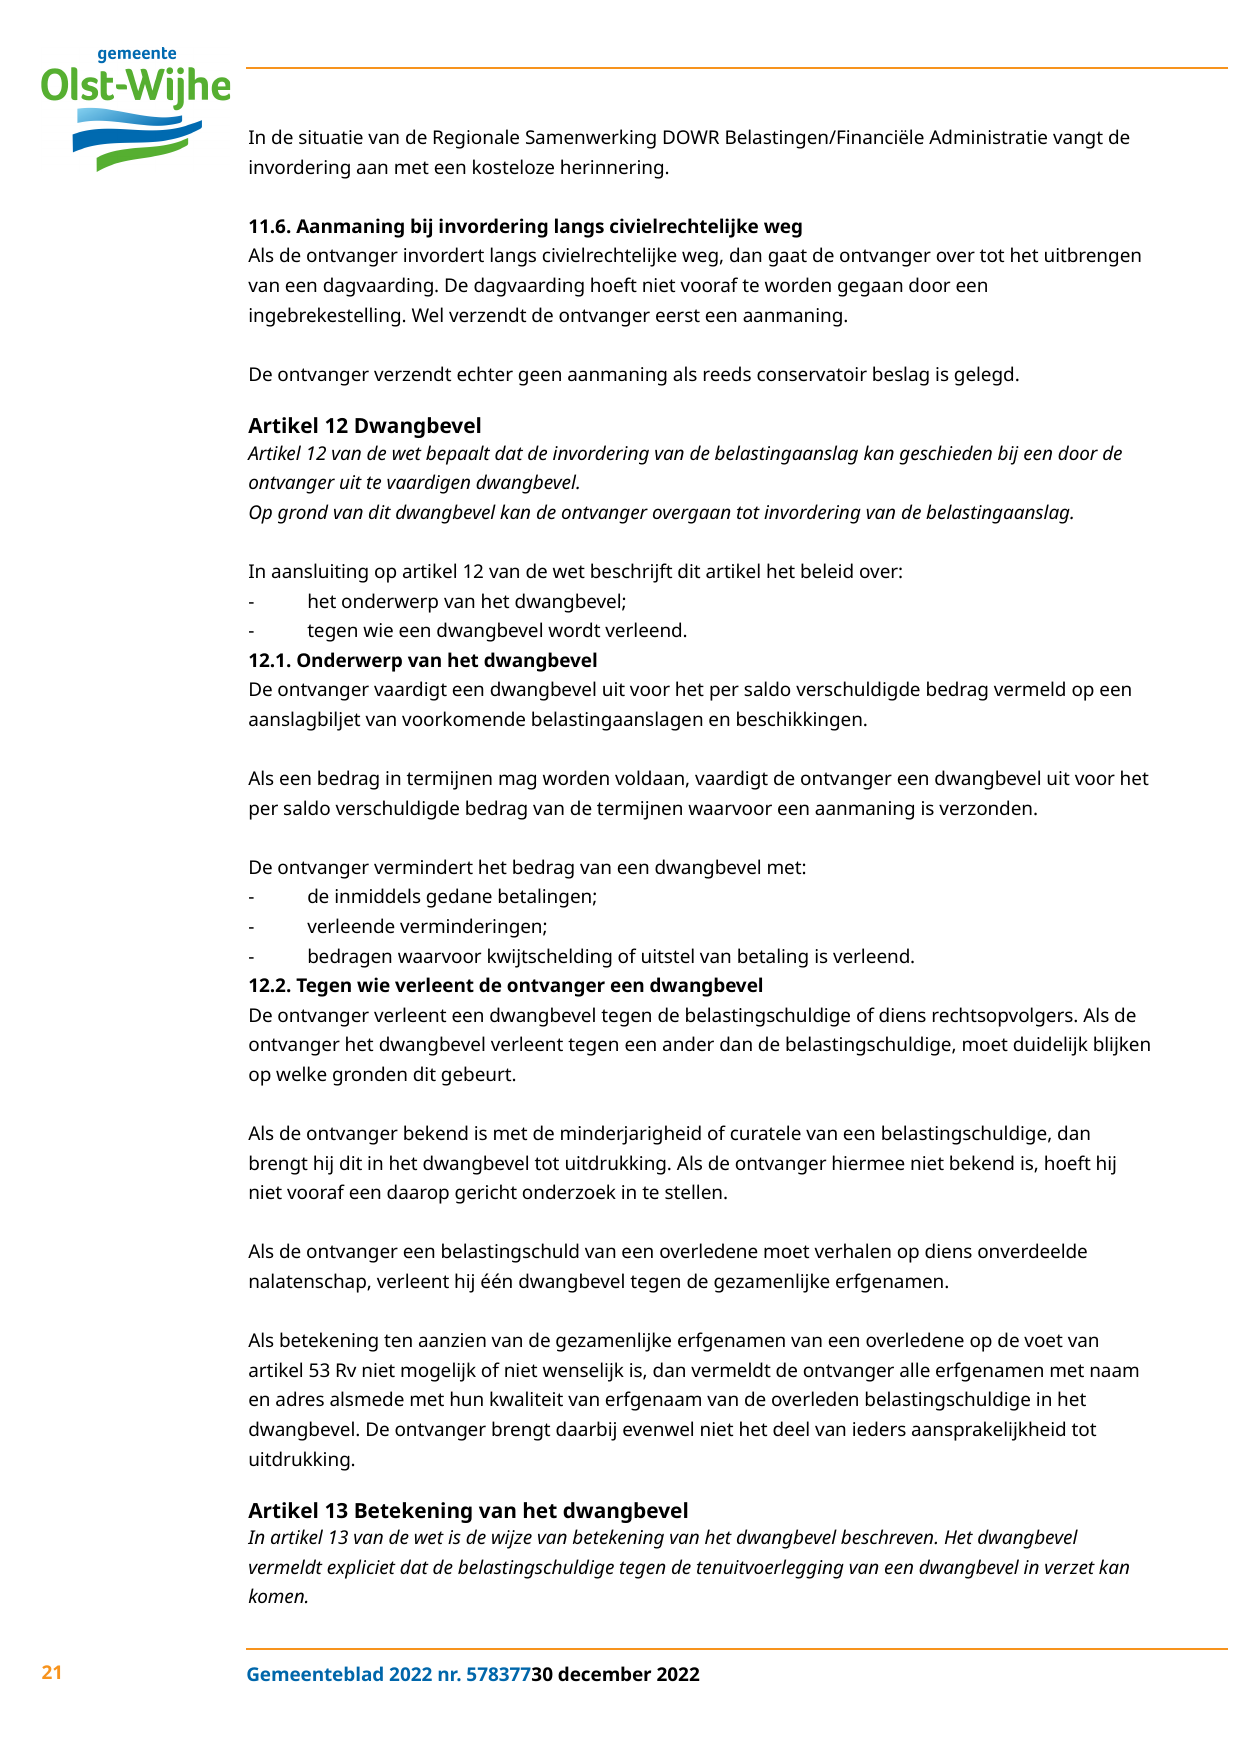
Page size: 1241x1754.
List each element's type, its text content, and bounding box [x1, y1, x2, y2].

picture [41, 47, 231, 172]
text Op grond van dit dwangbevel kan de ontvanger overgaan tot invordering van de belastingaanslag. [248, 499, 1152, 525]
list het onderwerp van het dwangbevel; [248, 588, 1152, 613]
text Als de ontvanger invordert langs civielrechtelijke weg, dan gaat de ontvanger over tot het uitbrengen van een dagvaarding. De dagvaarding hoeft niet vooraf te worden gegaan door een ingebrekestelling. Wel verzendt de ontvanger eerst een aanmaning. [248, 243, 1152, 328]
text 11.6. Aanmaning bij invordering langs civielrechtelijke weg [248, 213, 1152, 239]
text De ontvanger verleent een dwangbevel tegen de belastingschuldige of diens rechtsopvolgers. Als de ontvanger het dwangbevel verleent tegen een ander dan de belastingschuldige, moet duidelijk blijken op welke gronden dit gebeurt. [248, 1002, 1152, 1087]
text De ontvanger vermindert het bedrag van een dwangbevel met: [248, 854, 1152, 880]
list tegen wie een dwangbevel wordt verleend. [248, 617, 1152, 643]
text In de situatie van de Regionale Samenwerking DOWR Belastingen/Financiële Administratie vangt de invordering aan met een kosteloze herinnering. [248, 124, 1152, 180]
text De ontvanger verzendt echter geen aanmaning als reeds conservatoir beslag is gelegd. [248, 361, 1152, 387]
list verleende verminderingen; [248, 913, 1152, 939]
text Artikel 12 Dwangbevel [248, 411, 1152, 440]
list de inmiddels gedane betalingen; [248, 884, 1152, 909]
text Artikel 12 van de wet bepaalt dat de invordering van de belastingaanslag kan geschieden bij een door de ontvanger uit te vaardigen dwangbevel. [248, 440, 1152, 495]
text In aansluiting op artikel 12 van de wet beschrijft dit artikel het beleid over: [248, 558, 1152, 584]
text In artikel 13 van de wet is de wijze van betekening van het dwangbevel beschreven. Het dwangbevel vermeldt expliciet dat de belastingschuldige tegen de tenuitvoerlegging van een dwangbevel in verzet kan komen. [248, 1524, 1152, 1609]
text Als de ontvanger een belastingschuld van een overledene moet verhalen op diens onverdeelde nalatenschap, verleent hij één dwangbevel tegen de gezamenlijke erfgenamen. [248, 1239, 1152, 1294]
text Artikel 13 Betekening van het dwangbevel [248, 1496, 1152, 1524]
text Als een bedrag in termijnen mag worden voldaan, vaardigt de ontvanger een dwangbevel uit voor het per saldo verschuldigde bedrag van de termijnen waarvoor een aanmaning is verzonden. [248, 765, 1152, 821]
text 12.2. Tegen wie verleent de ontvanger een dwangbevel [248, 972, 1152, 998]
text Als betekening ten aanzien van de gezamenlijke erfgenamen van een overledene op de voet van artikel 53 Rv niet mogelijk of niet wenselijk is, dan vermeldt de ontvanger alle erfgenamen met naam en adres alsmede met hun kwaliteit van erfgenaam van de overleden belastingschuldige in het dwangbevel. De ontvanger brengt daarbij evenwel niet het deel van ieders aansprakelijkheid tot uitdrukking. [248, 1327, 1152, 1471]
text Als de ontvanger bekend is met de minderjarigheid of curatele van een belastingschuldige, dan brengt hij dit in het dwangbevel tot uitdrukking. Als de ontvanger hiermee niet bekend is, hoeft hij niet vooraf een daarop gericht onderzoek in te stellen. [248, 1120, 1152, 1205]
text De ontvanger vaardigt een dwangbevel uit voor het per saldo verschuldigde bedrag vermeld op een aanslagbiljet van voorkomende belastingaanslagen en beschikkingen. [248, 677, 1152, 732]
list bedragen waarvoor kwijtschelding of uitstel van betaling is verleend. [248, 943, 1152, 968]
text 12.1. Onderwerp van het dwangbevel [248, 647, 1152, 673]
